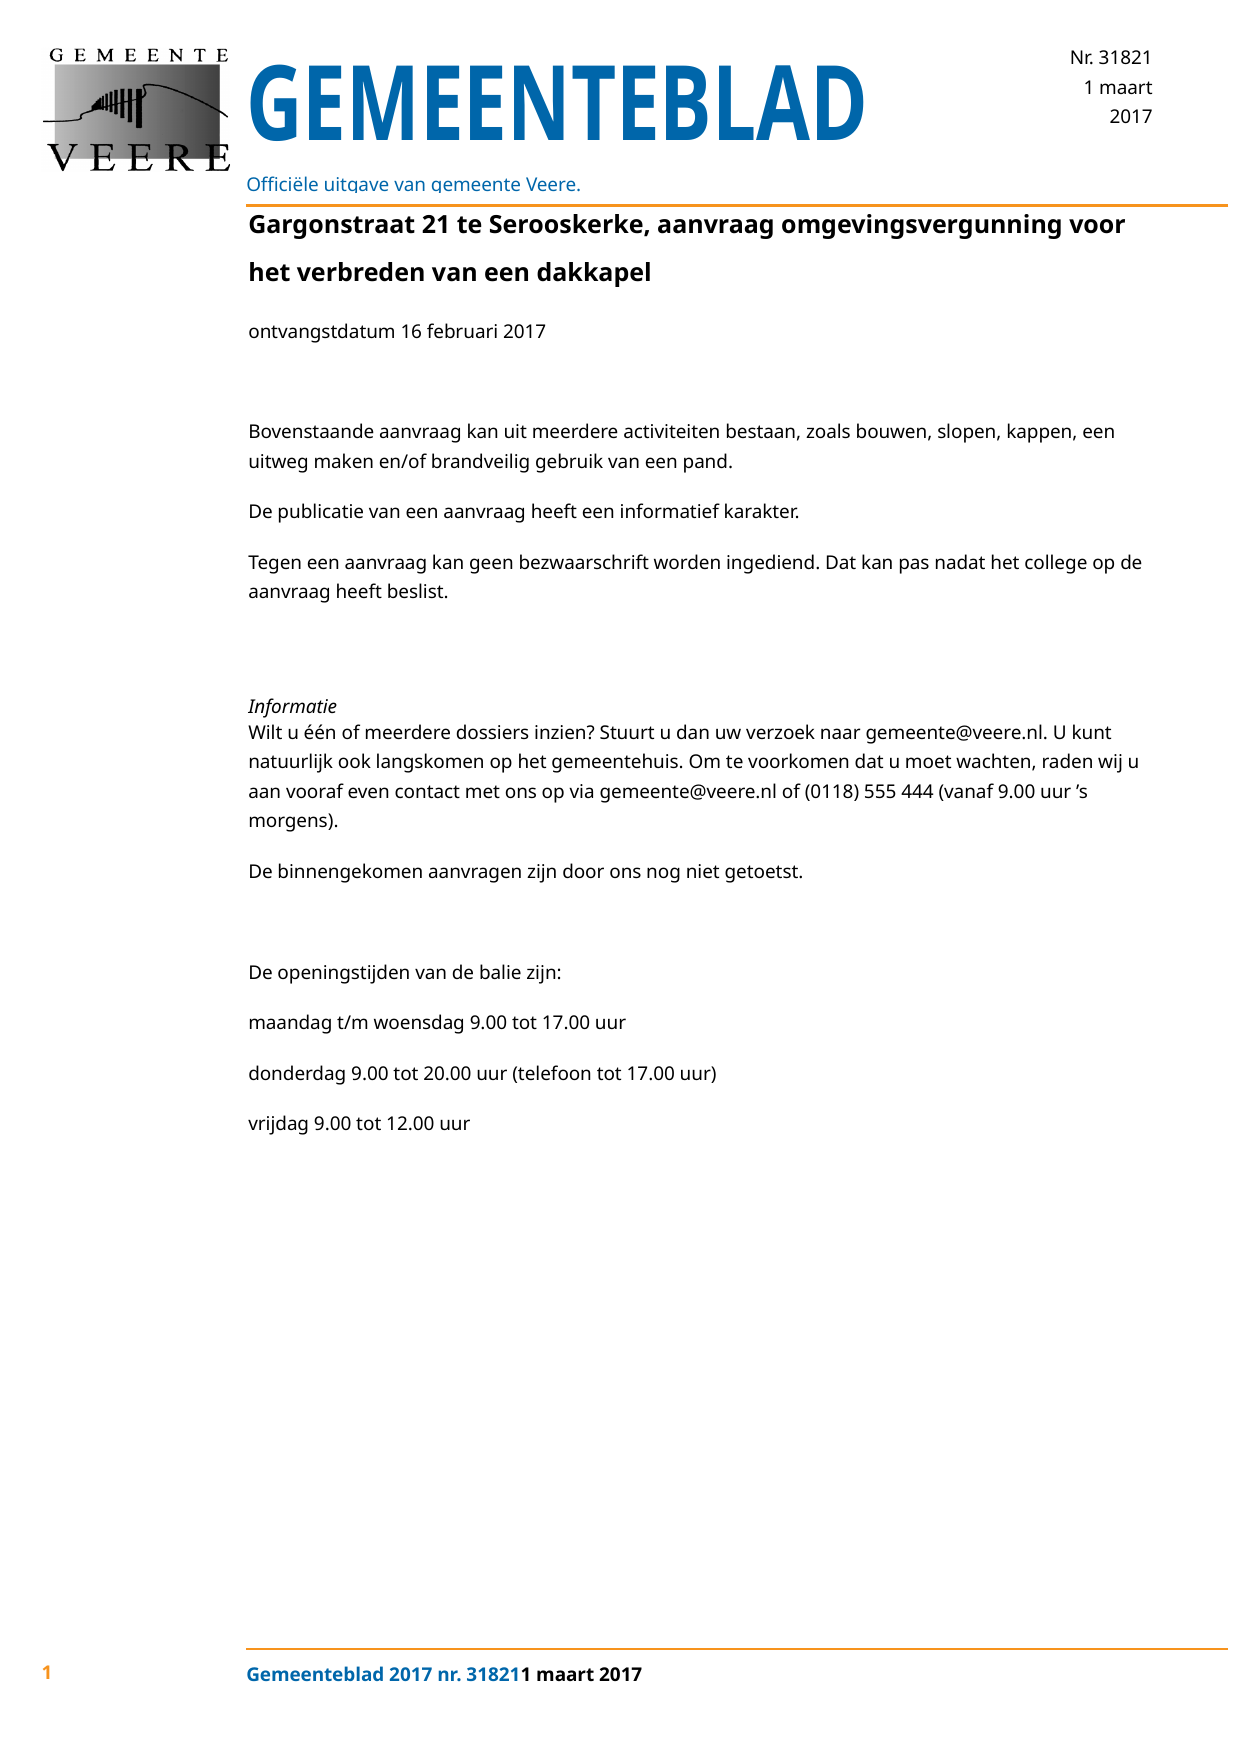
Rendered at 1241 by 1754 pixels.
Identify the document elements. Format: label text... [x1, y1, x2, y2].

text Bovenstaande aanvraag kan uit meerdere activiteiten bestaan, zoals bouwen, slopen, kappen, een uitweg maken en/of brandveilig gebruik van een pand. [248, 419, 1152, 474]
text Wilt u één of meerdere dossiers inzien? Stuurt u dan uw verzoek naar gemeente@veere.nl. U kunt natuurlijk ook langskomen op het gemeentehuis. Om te voorkomen dat u moet wachten, raden wij u aan vooraf even contact met ons op via gemeente@veere.nl of (0118) 555 444 (vanaf 9.00 uur ’s morgens). [248, 719, 1152, 833]
text maandag t/m woensdag 9.00 tot 17.00 uur [248, 1009, 1152, 1035]
text De binnengekomen aanvragen zijn door ons nog niet getoetst. [248, 858, 1152, 884]
text vrijdag 9.00 tot 12.00 uur [248, 1110, 1152, 1136]
text De publicatie van een aanvraag heeft een informatief karakter. [248, 499, 1152, 524]
text donderdag 9.00 tot 20.00 uur (telefoon tot 17.00 uur) [248, 1060, 1152, 1085]
text ontvangstdatum 16 februari 2017 [248, 318, 1152, 344]
text Gargonstraat 21 te Serooskerke, aanvraag omgevingsvergunning voor het verbreden van een dakkapel [248, 207, 1152, 288]
text De openingstijden van de balie zijn: [248, 959, 1152, 984]
text Tegen een aanvraag kan geen bezwaarschrift worden ingediend. Dat kan pas nadat het college op de aanvraag heeft beslist. [248, 549, 1152, 604]
text Informatie [248, 693, 1152, 719]
picture [41, 47, 231, 172]
